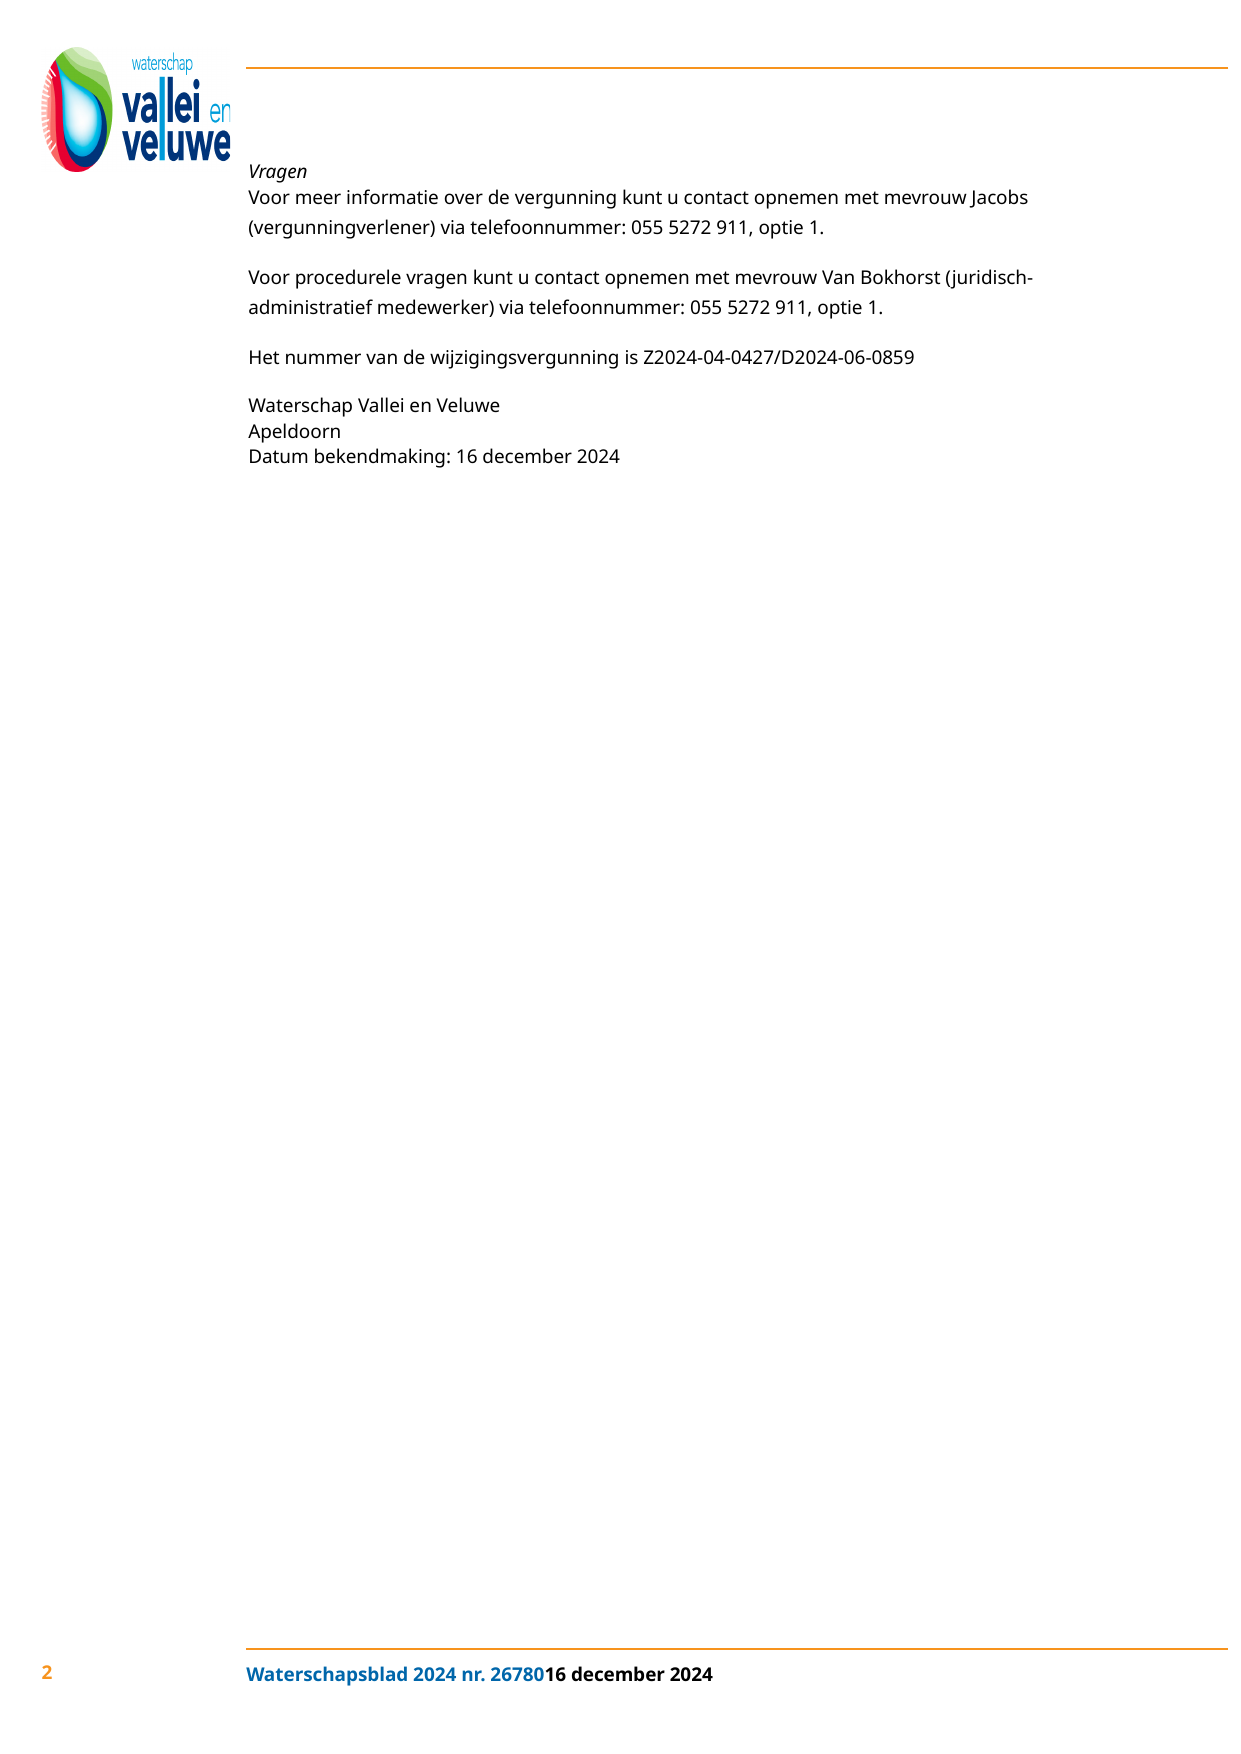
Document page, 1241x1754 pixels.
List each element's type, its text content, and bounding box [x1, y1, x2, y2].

text Voor procedurele vragen kunt u contact opnemen met mevrouw Van Bokhorst (juridisch-administratief medewerker) via telefoonnummer: 055 5272 911, optie 1. [248, 264, 1152, 320]
text Datum bekendmaking: 16 december 2024 [248, 444, 1152, 469]
picture [41, 47, 231, 172]
text Apeldoorn [248, 418, 1152, 444]
text Waterschap Vallei en Veluwe [248, 392, 1152, 418]
text Het nummer van de wijzigingsvergunning is Z2024-04-0427/D2024-06-0859 [248, 344, 1152, 370]
text Vragen [248, 159, 1152, 184]
text Voor meer informatie over de vergunning kunt u contact opnemen met mevrouw Jacobs (vergunningverlener) via telefoonnummer: 055 5272 911, optie 1. [248, 184, 1152, 240]
